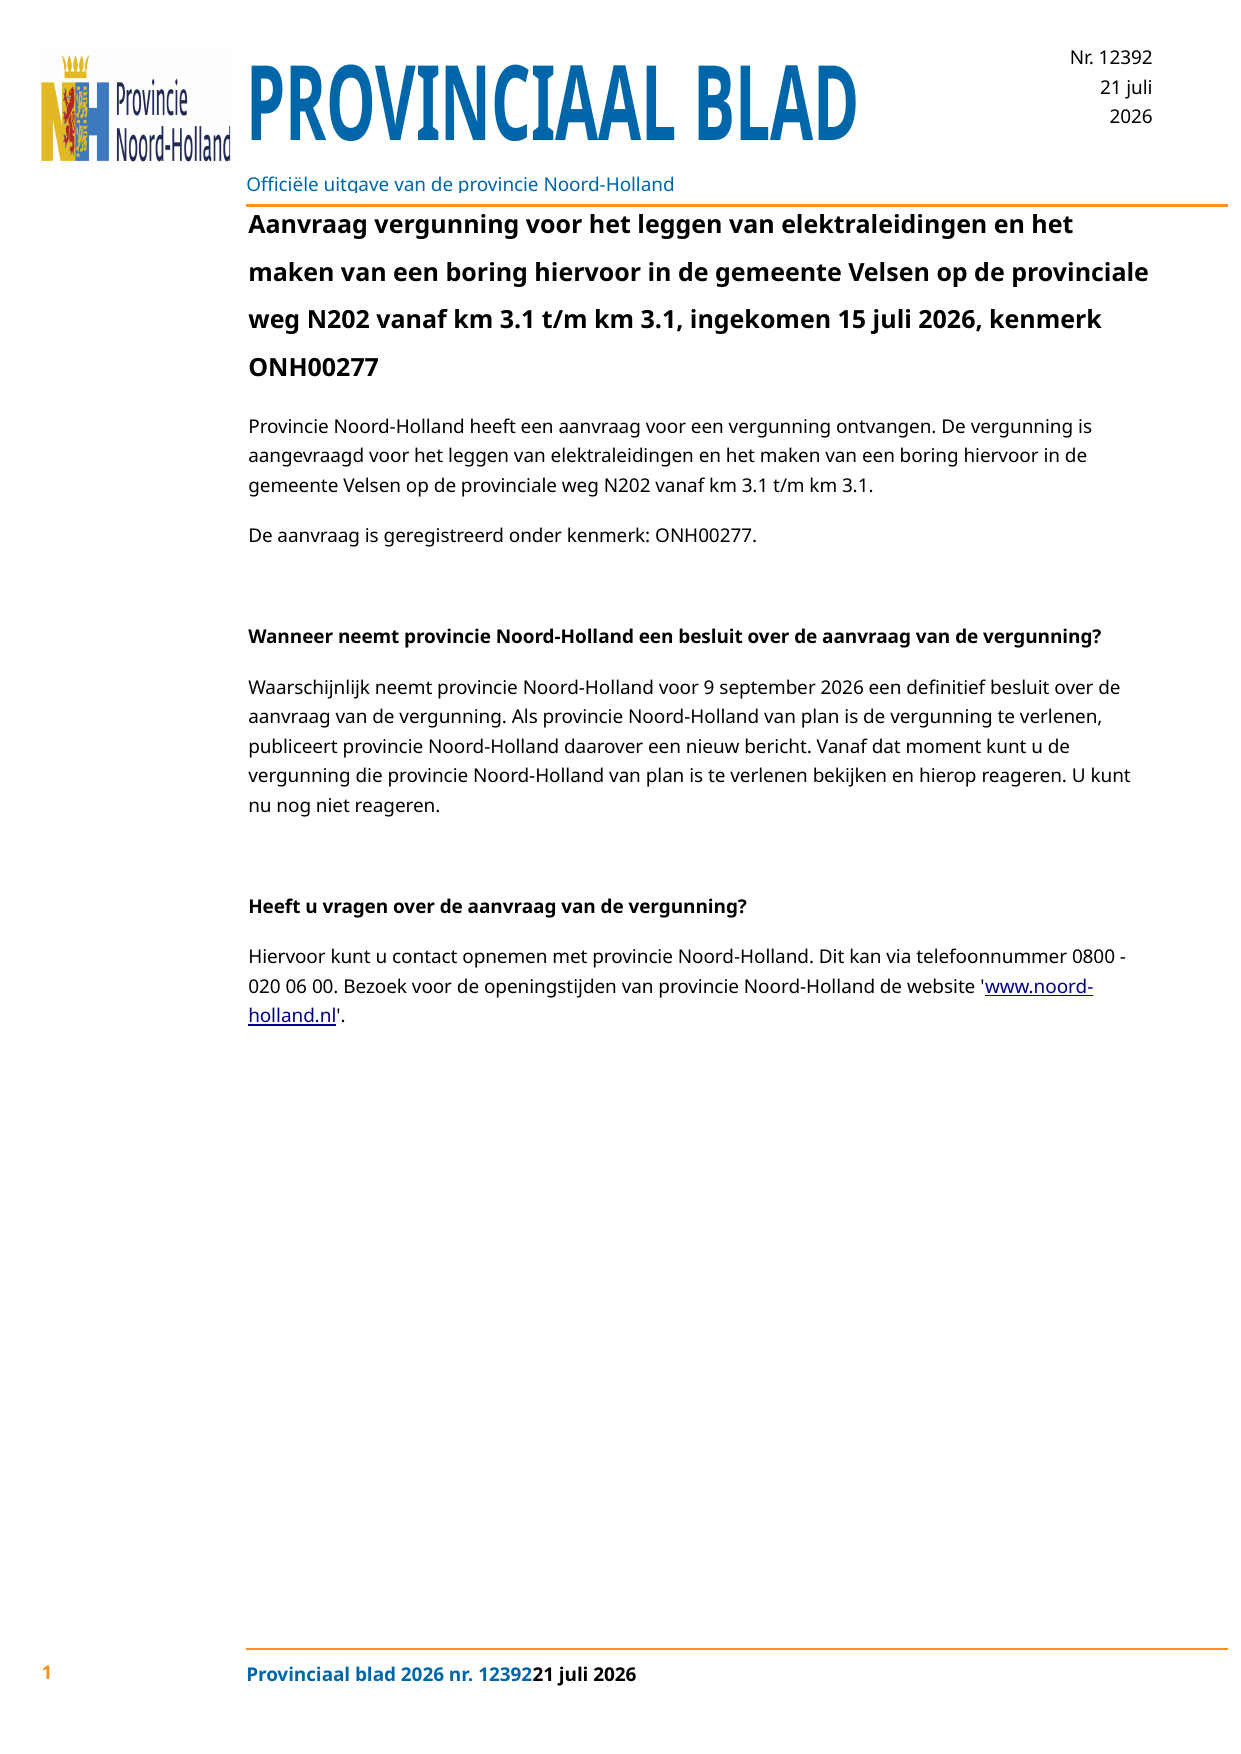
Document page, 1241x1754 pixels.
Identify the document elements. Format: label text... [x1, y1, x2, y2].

text De aanvraag is geregistreerd onder kenmerk: ONH00277. [248, 523, 1152, 548]
text Hiervoor kunt u contact opnemen met provincie Noord-Holland. Dit kan via telefoonnummer 0800 - 020 06 00. Bezoek voor de openingstijden van provincie Noord-Holland de website 'www.noord-holland.nl'. [248, 943, 1152, 1028]
text Heeft u vragen over de aanvraag van de vergunning? [248, 893, 1152, 919]
text Aanvraag vergunning voor het leggen van elektraleidingen en het maken van een boring hiervoor in de gemeente Velsen op de provinciale weg N202 vanaf km 3.1 t/m km 3.1, ingekomen 15 juli 2026, kenmerk ONH00277 [248, 207, 1152, 384]
text Wanneer neemt provincie Noord-Holland een besluit over de aanvraag van de vergunning? [248, 623, 1152, 649]
picture [41, 47, 231, 172]
text Waarschijnlijk neemt provincie Noord-Holland voor 9 september 2026 een definitief besluit over de aanvraag van de vergunning. Als provincie Noord-Holland van plan is de vergunning te verlenen, publiceert provincie Noord-Holland daarover een nieuw bericht. Vanaf dat moment kunt u de vergunning die provincie Noord-Holland van plan is te verlenen bekijken en hierop reageren. U kunt nu nog niet reageren. [248, 674, 1152, 818]
text Provincie Noord-Holland heeft een aanvraag voor een vergunning ontvangen. De vergunning is aangevraagd voor het leggen van elektraleidingen en het maken van een boring hiervoor in de gemeente Velsen op de provinciale weg N202 vanaf km 3.1 t/m km 3.1. [248, 413, 1152, 498]
